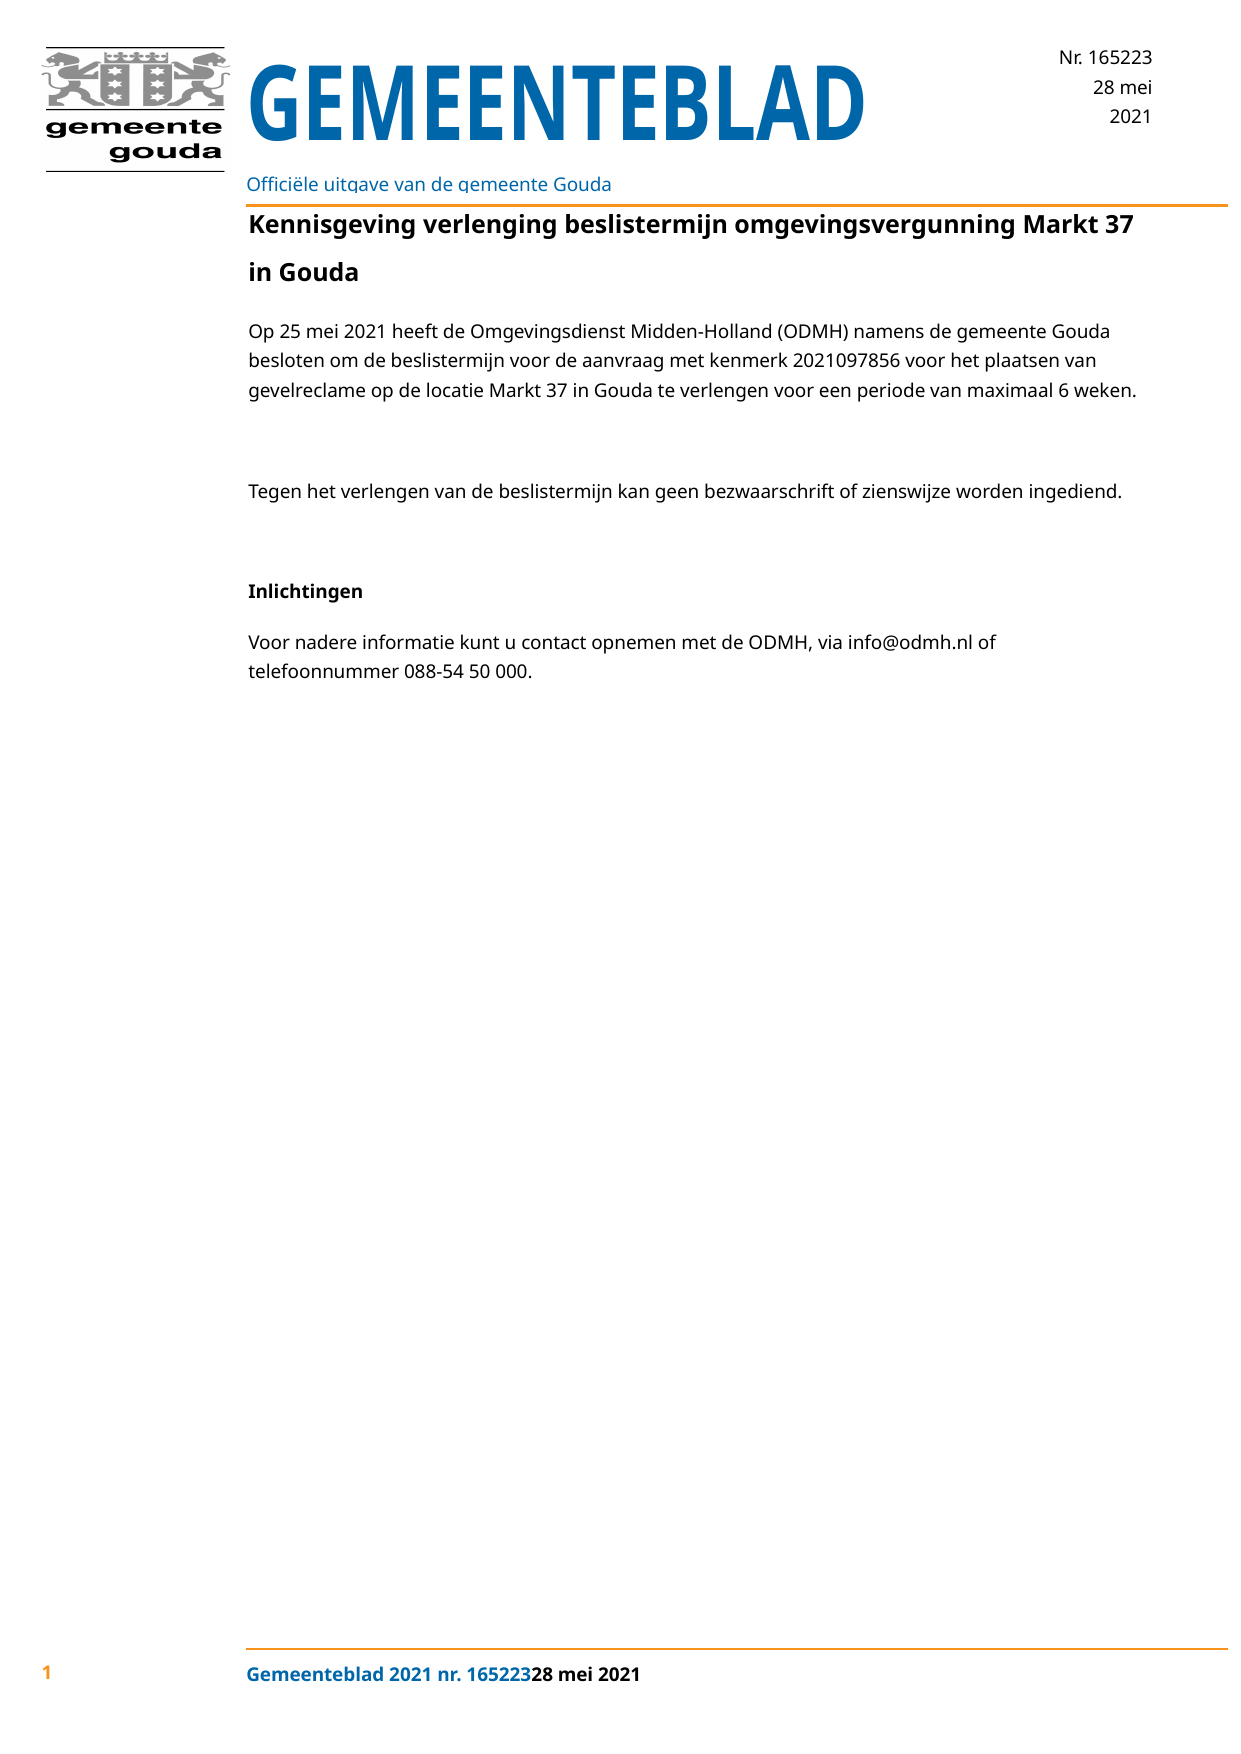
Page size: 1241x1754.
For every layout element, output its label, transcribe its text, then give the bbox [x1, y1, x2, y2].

text Kennisgeving verlenging beslistermijn omgevingsvergunning Markt 37 in Gouda [248, 207, 1152, 288]
text Inlichtingen [248, 579, 1152, 604]
text Voor nadere informatie kunt u contact opnemen met de ODMH, via info@odmh.nl of telefoonnummer 088-54 50 000. [248, 629, 1152, 684]
text Op 25 mei 2021 heeft de Omgevingsdienst Midden-Holland (ODMH) namens de gemeente Gouda besloten om de beslistermijn voor de aanvraag met kenmerk 2021097856 voor het plaatsen van gevelreclame op de locatie Markt 37 in Gouda te verlengen voor een periode van maximaal 6 weken. [248, 318, 1152, 403]
text Tegen het verlengen van de beslistermijn kan geen bezwaarschrift of zienswijze worden ingediend. [248, 478, 1152, 504]
picture [41, 47, 231, 172]
